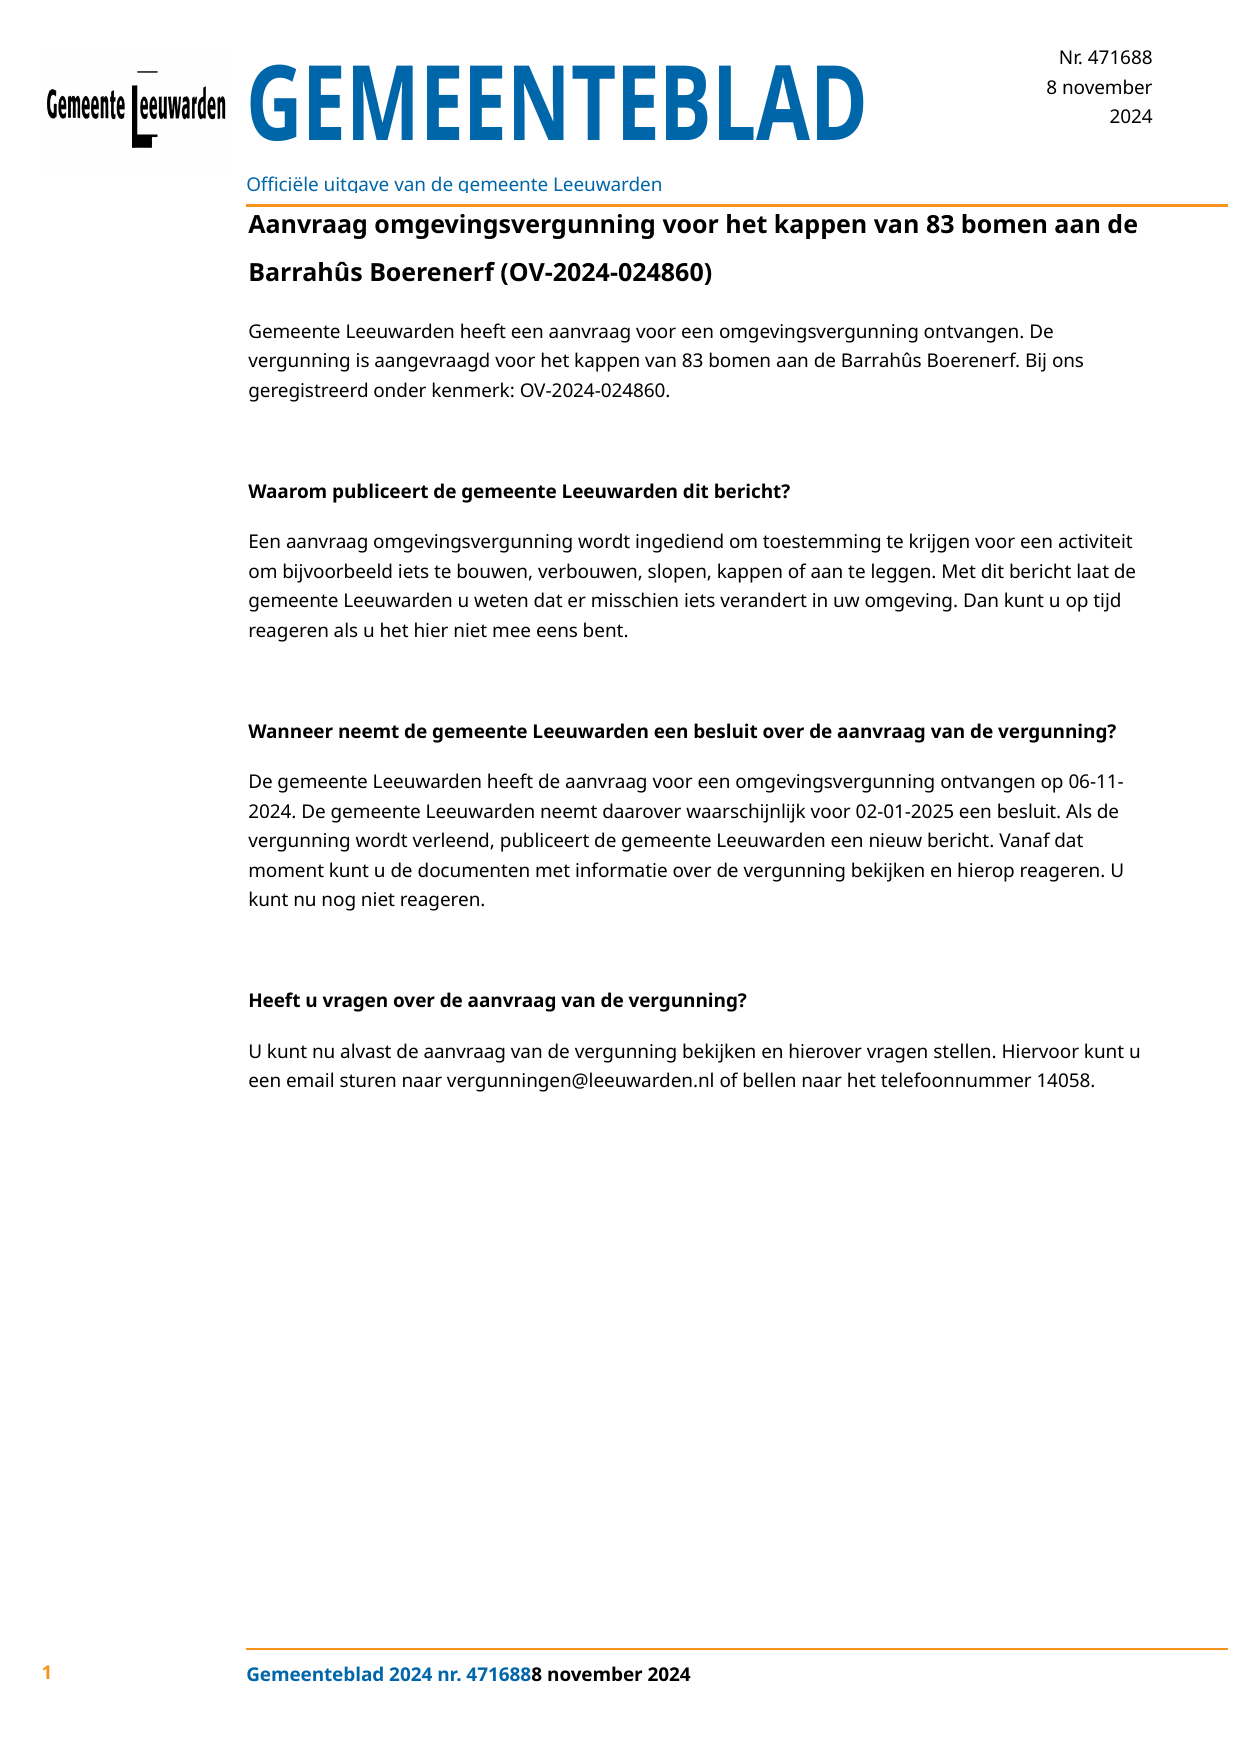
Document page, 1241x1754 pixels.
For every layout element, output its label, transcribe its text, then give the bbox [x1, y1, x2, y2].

text De gemeente Leeuwarden heeft de aanvraag voor een omgevingsvergunning ontvangen op 06-11-2024. De gemeente Leeuwarden neemt daarover waarschijnlijk voor 02-01-2025 een besluit. Als de vergunning wordt verleend, publiceert de gemeente Leeuwarden een nieuw bericht. Vanaf dat moment kunt u de documenten met informatie over de vergunning bekijken en hierop reageren. U kunt nu nog niet reageren. [248, 768, 1152, 912]
picture [41, 47, 231, 172]
text Aanvraag omgevingsvergunning voor het kappen van 83 bomen aan de Barrahûs Boerenerf (OV-2024-024860) [248, 207, 1152, 288]
text Waarom publiceert de gemeente Leeuwarden dit bericht? [248, 478, 1152, 504]
text Gemeente Leeuwarden heeft een aanvraag voor een omgevingsvergunning ontvangen. De vergunning is aangevraagd voor het kappen van 83 bomen aan de Barrahûs Boerenerf. Bij ons geregistreerd onder kenmerk: OV-2024-024860. [248, 318, 1152, 403]
text Een aanvraag omgevingsvergunning wordt ingediend om toestemming te krijgen voor een activiteit om bijvoorbeeld iets te bouwen, verbouwen, slopen, kappen of aan te leggen. Met dit bericht laat de gemeente Leeuwarden u weten dat er misschien iets verandert in uw omgeving. Dan kunt u op tijd reageren als u het hier niet mee eens bent. [248, 528, 1152, 643]
text Heeft u vragen over de aanvraag van de vergunning? [248, 987, 1152, 1013]
text U kunt nu alvast de aanvraag van de vergunning bekijken en hierover vragen stellen. Hiervoor kunt u een email sturen naar vergunningen@leeuwarden.nl of bellen naar het telefoonnummer 14058. [248, 1038, 1152, 1093]
text Wanneer neemt de gemeente Leeuwarden een besluit over de aanvraag van de vergunning? [248, 718, 1152, 744]
